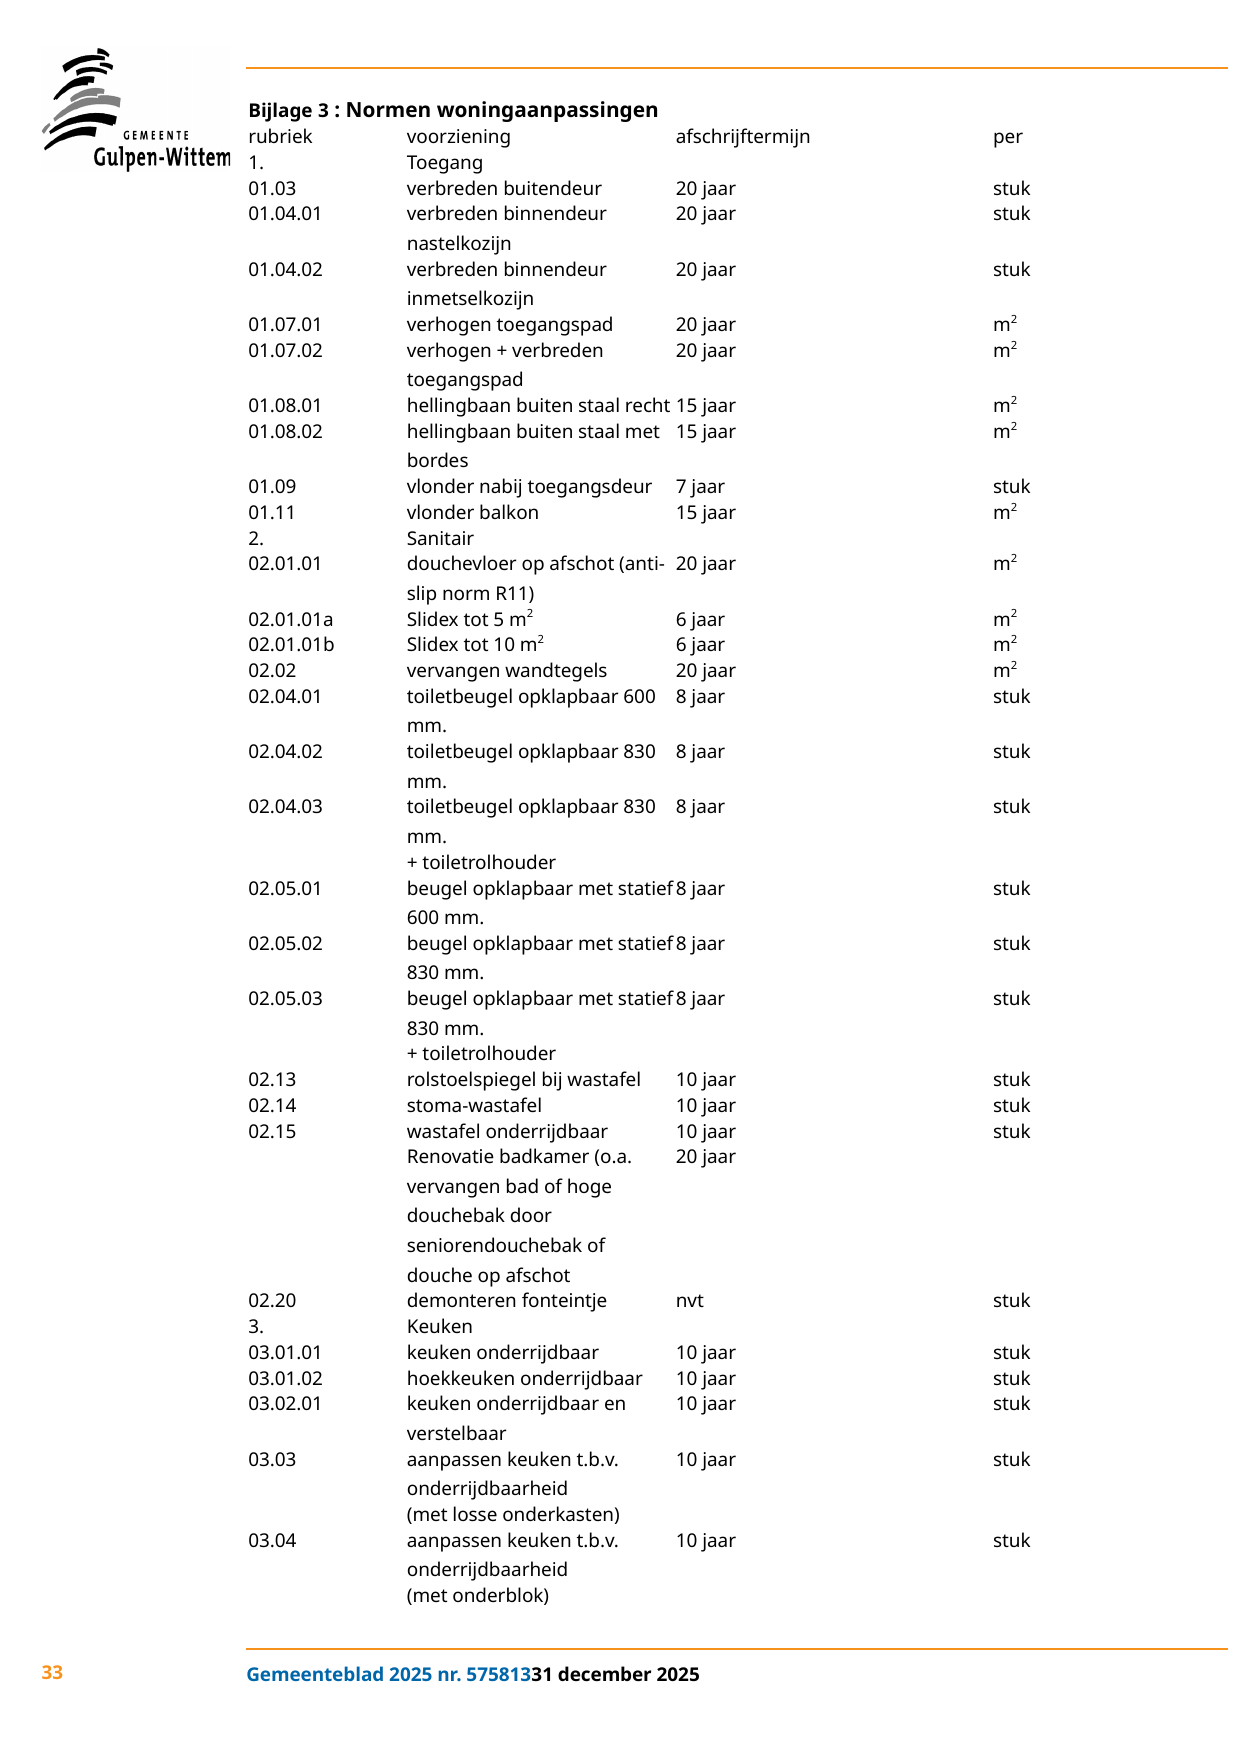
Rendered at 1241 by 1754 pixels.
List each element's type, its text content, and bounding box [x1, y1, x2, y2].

table_cell [676, 1582, 834, 1608]
table_cell 03.04 [248, 1527, 407, 1582]
table_cell keuken onderrijdbaar [407, 1339, 676, 1365]
table_cell stuk [993, 1365, 1152, 1391]
table_cell [834, 1092, 993, 1118]
table_cell stuk [993, 683, 1152, 738]
table_cell 8 jaar [676, 930, 834, 985]
table_cell 02.05.01 [248, 875, 407, 930]
table_cell stuk [993, 175, 1152, 201]
table_cell 6 jaar [676, 632, 834, 657]
table_header rubriek [248, 124, 407, 149]
table_cell 20 jaar [676, 201, 834, 256]
table_cell 15 jaar [676, 418, 834, 473]
table_cell 02.04.01 [248, 683, 407, 738]
table_cell [834, 499, 993, 525]
table_cell [676, 1041, 834, 1066]
table_cell [248, 1501, 407, 1527]
table_cell Slidex tot 10 m2 [407, 632, 676, 657]
table_cell [834, 1313, 993, 1339]
table_cell 02.04.02 [248, 738, 407, 794]
table_cell 10 jaar [676, 1446, 834, 1501]
table_cell [834, 392, 993, 418]
table_cell 01.04.01 [248, 201, 407, 256]
table_cell [834, 1501, 993, 1527]
table_cell stuk [993, 1288, 1152, 1313]
table_cell [834, 606, 993, 632]
table_cell rolstoelspiegel bij wastafel [407, 1066, 676, 1092]
table_header voorziening [407, 124, 676, 149]
table_cell vervangen wandtegels [407, 657, 676, 683]
table_cell 8 jaar [676, 738, 834, 794]
table_cell 02.15 [248, 1118, 407, 1143]
table_cell 03.03 [248, 1446, 407, 1501]
table_cell aanpassen keuken t.b.v. onderrijdbaarheid [407, 1446, 676, 1501]
table_cell [834, 1339, 993, 1365]
table_cell 8 jaar [676, 985, 834, 1041]
table_cell [834, 1041, 993, 1066]
table_cell 10 jaar [676, 1527, 834, 1582]
table_cell [834, 1391, 993, 1446]
table_cell hoekkeuken onderrijdbaar [407, 1365, 676, 1391]
table_cell stuk [993, 1118, 1152, 1143]
table_cell toiletbeugel opklapbaar 830 mm. [407, 794, 676, 849]
table_cell beugel opklapbaar met statief 600 mm. [407, 875, 676, 930]
table_cell m2 [993, 499, 1152, 525]
table_cell 01.03 [248, 175, 407, 201]
table_cell beugel opklapbaar met statief 830 mm. [407, 930, 676, 985]
table_cell stuk [993, 738, 1152, 794]
table_cell 8 jaar [676, 683, 834, 738]
table_cell [834, 1582, 993, 1608]
table_cell [993, 1041, 1152, 1066]
table_cell [834, 632, 993, 657]
table_cell stuk [993, 1092, 1152, 1118]
table_cell 03.02.01 [248, 1391, 407, 1446]
table_cell stuk [993, 256, 1152, 311]
table_cell [834, 657, 993, 683]
table_cell [993, 1582, 1152, 1608]
table_cell verbreden binnendeur inmetselkozijn [407, 256, 676, 311]
table_cell Renovatie badkamer (o.a. vervangen bad of hoge douchebak door seniorendouchebak of douche op afschot [407, 1144, 676, 1288]
table_cell stuk [993, 1391, 1152, 1446]
table_cell stuk [993, 1446, 1152, 1501]
table_cell [834, 311, 993, 337]
table_cell [834, 1066, 993, 1092]
table_cell [993, 1313, 1152, 1339]
table_cell 15 jaar [676, 392, 834, 418]
table_cell [834, 1288, 993, 1313]
table_cell 20 jaar [676, 175, 834, 201]
table_cell stuk [993, 930, 1152, 985]
table_cell [834, 738, 993, 794]
table_cell 02.13 [248, 1066, 407, 1092]
table_cell aanpassen keuken t.b.v. onderrijdbaarheid [407, 1527, 676, 1582]
table_cell hellingbaan buiten staal recht [407, 392, 676, 418]
table_cell [993, 1144, 1152, 1288]
table_cell vlonder balkon [407, 499, 676, 525]
picture [41, 47, 231, 172]
table_cell [993, 849, 1152, 875]
table_cell 10 jaar [676, 1365, 834, 1391]
table_cell stuk [993, 201, 1152, 256]
table_cell [676, 1313, 834, 1339]
table_cell 01.11 [248, 499, 407, 525]
table_cell 02.01.01a [248, 606, 407, 632]
table_cell Slidex tot 5 m2 [407, 606, 676, 632]
table_cell 03.01.02 [248, 1365, 407, 1391]
table_cell hellingbaan buiten staal met bordes [407, 418, 676, 473]
table_cell [834, 337, 993, 392]
table_cell stuk [993, 875, 1152, 930]
table_cell 10 jaar [676, 1066, 834, 1092]
table_cell 15 jaar [676, 499, 834, 525]
table_cell nvt [676, 1288, 834, 1313]
table_cell 03.01.01 [248, 1339, 407, 1365]
table_cell 20 jaar [676, 256, 834, 311]
table_cell m2 [993, 551, 1152, 606]
table_cell 02.05.02 [248, 930, 407, 985]
table_cell [834, 1446, 993, 1501]
table_cell 20 jaar [676, 657, 834, 683]
table_cell beugel opklapbaar met statief 830 mm. [407, 985, 676, 1041]
table_cell [834, 683, 993, 738]
table_cell 02.01.01b [248, 632, 407, 657]
table_cell 01.07.02 [248, 337, 407, 392]
table_cell stuk [993, 1339, 1152, 1365]
table_header per [993, 124, 1152, 149]
table_cell m2 [993, 418, 1152, 473]
table_cell [834, 551, 993, 606]
table_cell 02.14 [248, 1092, 407, 1118]
table_cell stoma-wastafel [407, 1092, 676, 1118]
table_cell [834, 875, 993, 930]
table_cell 3. [248, 1313, 407, 1339]
table_cell 20 jaar [676, 311, 834, 337]
table_cell 01.09 [248, 473, 407, 499]
table_cell 02.04.03 [248, 794, 407, 849]
table_cell [834, 849, 993, 875]
table_cell wastafel onderrijdbaar [407, 1118, 676, 1143]
table_cell stuk [993, 1066, 1152, 1092]
table_cell 01.08.02 [248, 418, 407, 473]
table_cell [834, 1527, 993, 1582]
table_cell 20 jaar [676, 551, 834, 606]
table_cell 10 jaar [676, 1092, 834, 1118]
table_cell m2 [993, 632, 1152, 657]
table_cell 02.20 [248, 1288, 407, 1313]
table_cell m2 [993, 606, 1152, 632]
table_cell m2 [993, 337, 1152, 392]
text Bijlage 3 : Normen woningaanpassingen [248, 95, 1152, 123]
table_cell 10 jaar [676, 1118, 834, 1143]
table_cell demonteren fonteintje [407, 1288, 676, 1313]
table_cell Keuken [407, 1313, 676, 1339]
table_cell [248, 1041, 407, 1066]
table_cell Toegang [407, 149, 1152, 175]
table_cell verhogen + verbreden toegangspad [407, 337, 676, 392]
table_cell 01.08.01 [248, 392, 407, 418]
table_cell 02.02 [248, 657, 407, 683]
table_cell [834, 1118, 993, 1143]
table_cell 02.01.01 [248, 551, 407, 606]
table_cell 7 jaar [676, 473, 834, 499]
table_cell 10 jaar [676, 1391, 834, 1446]
table_cell [676, 849, 834, 875]
table_cell 20 jaar [676, 1144, 834, 1288]
table_cell [993, 1501, 1152, 1527]
table_cell [676, 1501, 834, 1527]
table_cell stuk [993, 473, 1152, 499]
table_cell (met onderblok) [407, 1582, 676, 1608]
table_cell 8 jaar [676, 794, 834, 849]
table_cell 2. [248, 525, 407, 551]
table_cell m2 [993, 657, 1152, 683]
table_cell [834, 1365, 993, 1391]
table_cell 1. [248, 149, 407, 175]
table_cell 20 jaar [676, 337, 834, 392]
table_cell toiletbeugel opklapbaar 600 mm. [407, 683, 676, 738]
table_cell [834, 201, 993, 256]
table_cell [834, 794, 993, 849]
table_cell + toiletrolhouder [407, 849, 676, 875]
table_cell 10 jaar [676, 1339, 834, 1365]
table_cell douchevloer op afschot (anti-slip norm R11) [407, 551, 676, 606]
table_cell 01.04.02 [248, 256, 407, 311]
table_header [834, 124, 993, 149]
table_cell 8 jaar [676, 875, 834, 930]
table_cell stuk [993, 985, 1152, 1041]
table_cell vlonder nabij toegangsdeur [407, 473, 676, 499]
table_cell m2 [993, 311, 1152, 337]
table_header afschrijftermijn [676, 124, 834, 149]
table_cell [248, 849, 407, 875]
table_cell [834, 473, 993, 499]
table_cell verhogen toegangspad [407, 311, 676, 337]
table_cell [834, 256, 993, 311]
table_cell [834, 418, 993, 473]
table_cell 01.07.01 [248, 311, 407, 337]
table_cell stuk [993, 1527, 1152, 1582]
table_cell 02.05.03 [248, 985, 407, 1041]
table_cell keuken onderrijdbaar en verstelbaar [407, 1391, 676, 1446]
table_cell [248, 1582, 407, 1608]
table_cell [834, 985, 993, 1041]
table_cell [248, 1144, 407, 1288]
table_cell m2 [993, 392, 1152, 418]
table_cell verbreden buitendeur [407, 175, 676, 201]
table_cell verbreden binnendeur nastelkozijn [407, 201, 676, 256]
table_cell [834, 930, 993, 985]
table_cell [834, 1144, 993, 1288]
table_cell + toiletrolhouder [407, 1041, 676, 1066]
table_cell Sanitair [407, 525, 1152, 551]
table_cell toiletbeugel opklapbaar 830 mm. [407, 738, 676, 794]
table_cell stuk [993, 794, 1152, 849]
table_cell (met losse onderkasten) [407, 1501, 676, 1527]
table_cell [834, 175, 993, 201]
table_cell 6 jaar [676, 606, 834, 632]
